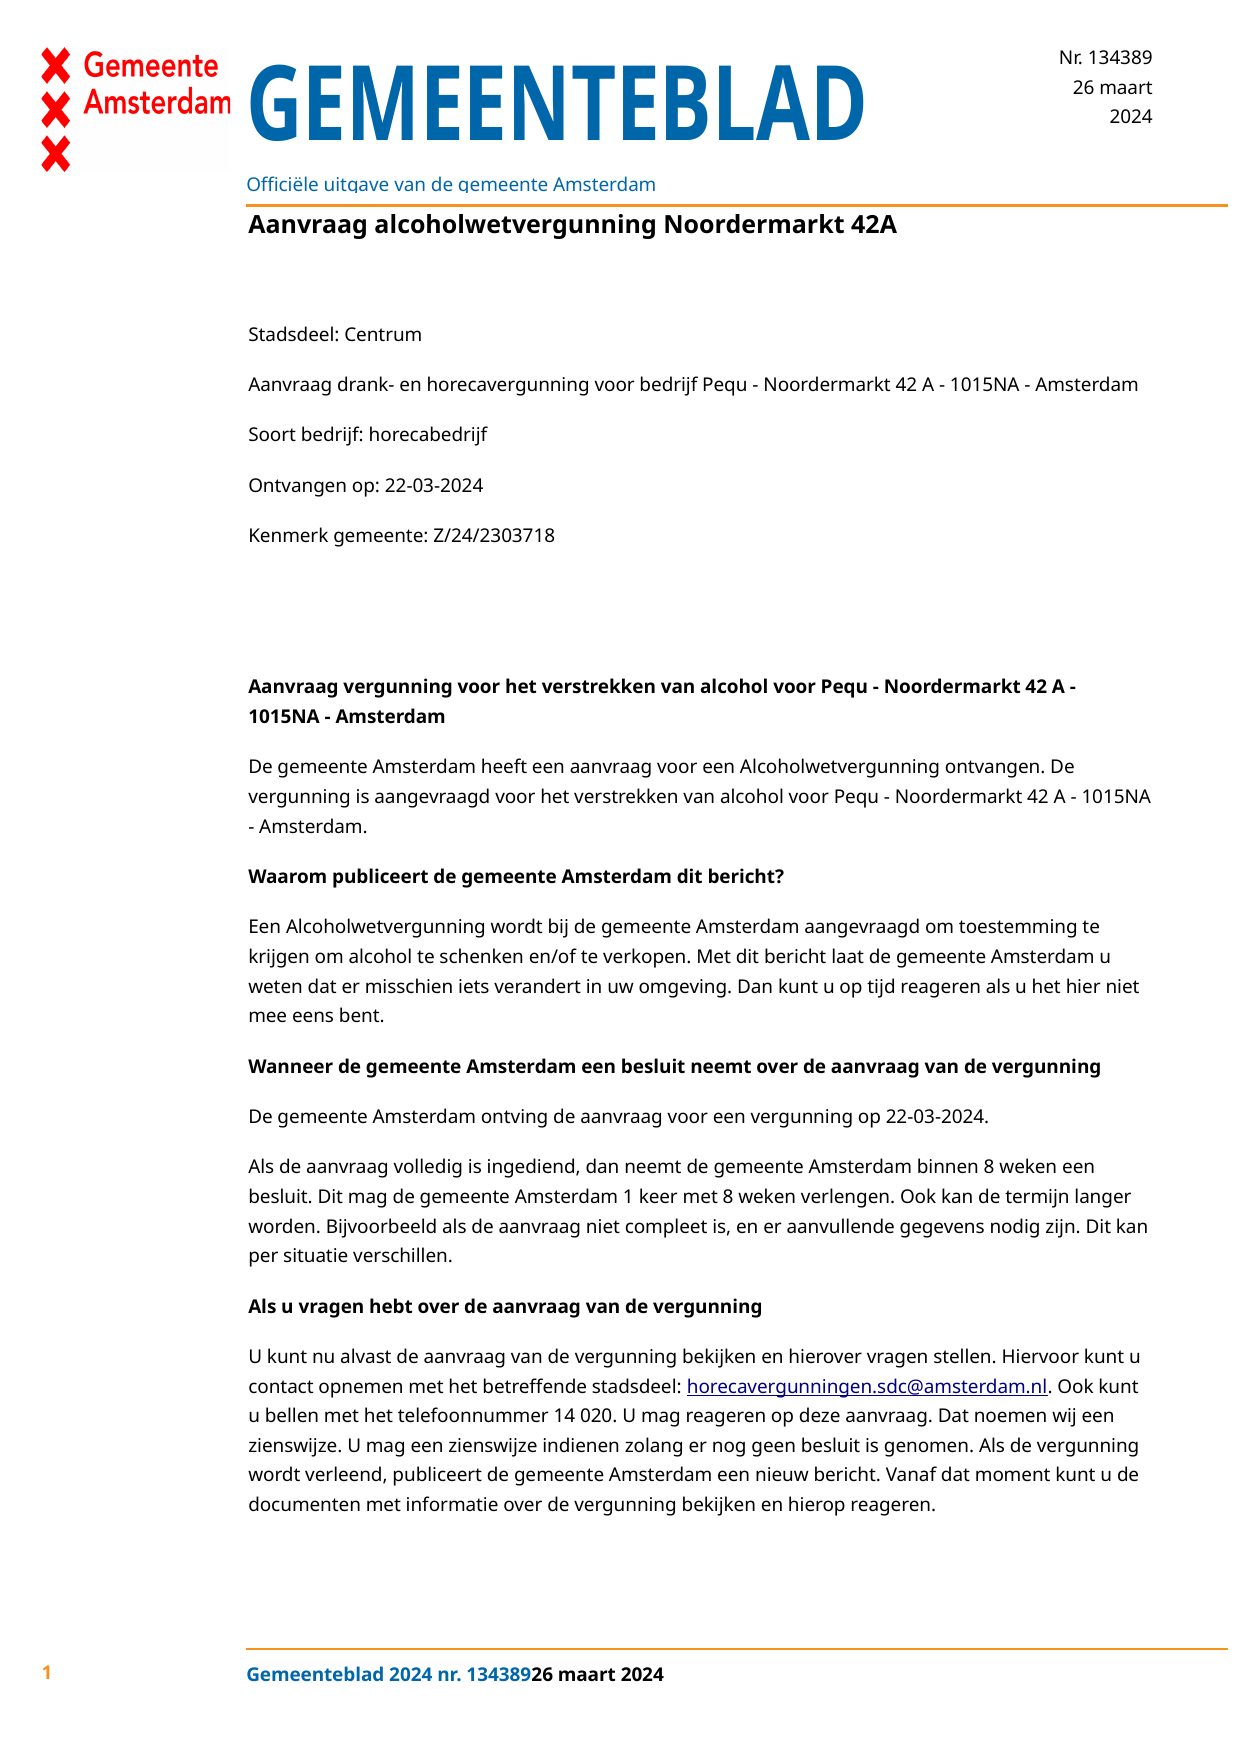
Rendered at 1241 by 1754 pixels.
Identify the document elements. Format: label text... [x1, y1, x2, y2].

text Als u vragen hebt over de aanvraag van de vergunning [248, 1293, 1152, 1318]
text Kenmerk gemeente: Z/24/2303718 [248, 522, 1152, 548]
text Waarom publiceert de gemeente Amsterdam dit bericht? [248, 863, 1152, 889]
text Een Alcoholwetvergunning wordt bij de gemeente Amsterdam aangevraagd om toestemming te krijgen om alcohol te schenken en/of te verkopen. Met dit bericht laat de gemeente Amsterdam u weten dat er misschien iets verandert in uw omgeving. Dan kunt u op tijd reageren als u het hier niet mee eens bent. [248, 914, 1152, 1028]
text Aanvraag alcoholwetvergunning Noordermarkt 42A [248, 207, 1152, 241]
text Stadsdeel: Centrum [248, 321, 1152, 346]
text Ontvangen op: 22-03-2024 [248, 472, 1152, 498]
text De gemeente Amsterdam ontving de aanvraag voor een vergunning op 22-03-2024. [248, 1103, 1152, 1129]
picture [41, 47, 231, 172]
text Soort bedrijf: horecabedrijf [248, 422, 1152, 447]
text Aanvraag drank- en horecavergunning voor bedrijf Pequ - Noordermarkt 42 A - 1015NA - Amsterdam [248, 371, 1152, 397]
text Als de aanvraag volledig is ingediend, dan neemt de gemeente Amsterdam binnen 8 weken een besluit. Dit mag de gemeente Amsterdam 1 keer met 8 weken verlengen. Ook kan de termijn langer worden. Bijvoorbeeld als de aanvraag niet compleet is, en er aanvullende gegevens nodig zijn. Dit kan per situatie verschillen. [248, 1154, 1152, 1268]
text Wanneer de gemeente Amsterdam een besluit neemt over de aanvraag van de vergunning [248, 1053, 1152, 1078]
text De gemeente Amsterdam heeft een aanvraag voor een Alcoholwetvergunning ontvangen. De vergunning is aangevraagd voor het verstrekken van alcohol voor Pequ - Noordermarkt 42 A - 1015NA - Amsterdam. [248, 754, 1152, 838]
text Aanvraag vergunning voor het verstrekken van alcohol voor Pequ - Noordermarkt 42 A - 1015NA - Amsterdam [248, 674, 1152, 729]
text U kunt nu alvast de aanvraag van de vergunning bekijken en hierover vragen stellen. Hiervoor kunt u contact opnemen met het betreffende stadsdeel: horecavergunningen.sdc@amsterdam.nl. Ook kunt u bellen met het telefoonnummer 14 020. U mag reageren op deze aanvraag. Dat noemen wij een zienswijze. U mag een zienswijze indienen zolang er nog geen besluit is genomen. Als de vergunning wordt verleend, publiceert de gemeente Amsterdam een nieuw bericht. Vanaf dat moment kunt u de documenten met informatie over de vergunning bekijken en hierop reageren. [248, 1343, 1152, 1517]
